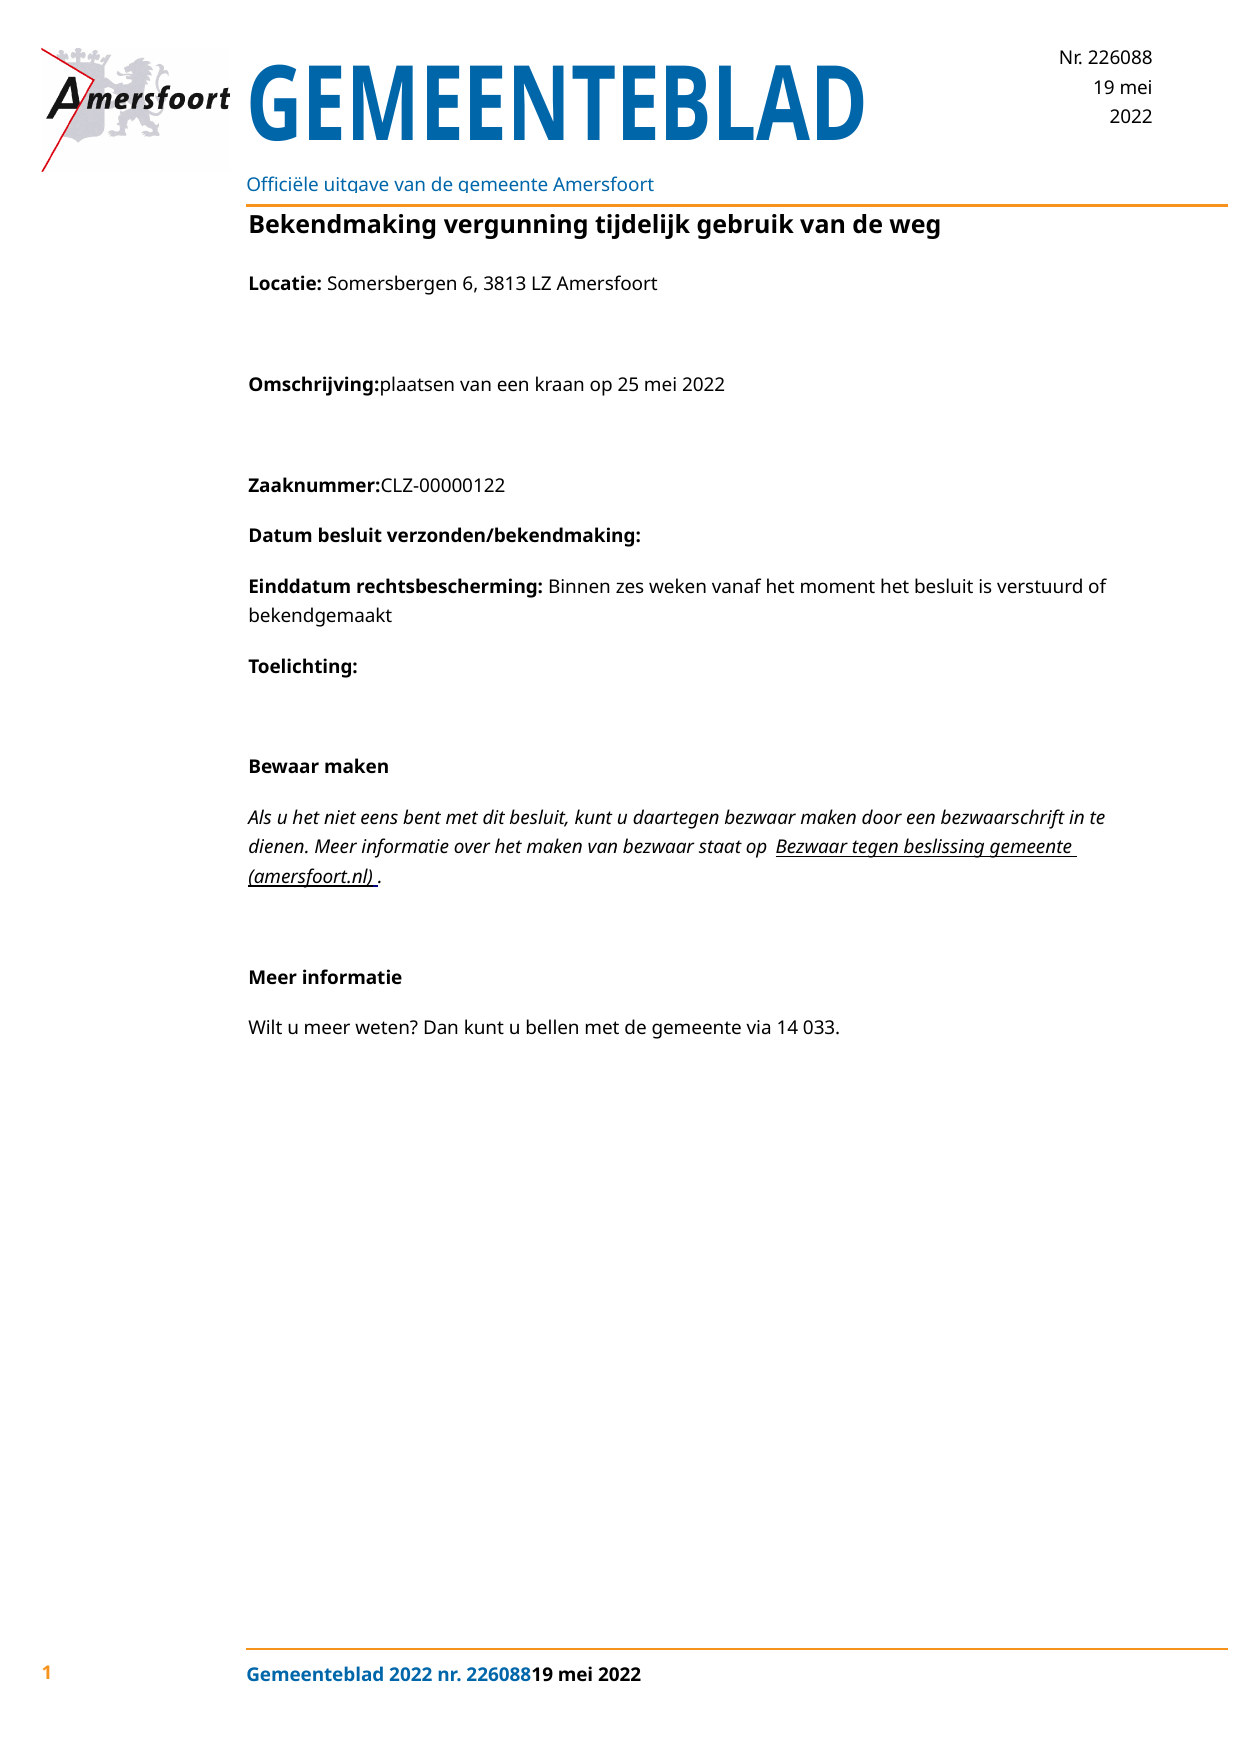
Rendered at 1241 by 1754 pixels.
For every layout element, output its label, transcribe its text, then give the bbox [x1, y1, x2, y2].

text Locatie: Somersbergen 6, 3813 LZ Amersfoort [248, 270, 1152, 296]
text Zaaknummer:CLZ-00000122 [248, 472, 1152, 498]
text Wilt u meer weten? Dan kunt u bellen met de gemeente via 14 033. [248, 1014, 1152, 1040]
picture [41, 47, 231, 172]
text Datum besluit verzonden/bekendmaking: [248, 522, 1152, 548]
text Als u het niet eens bent met dit besluit, kunt u daartegen bezwaar maken door een bezwaarschrift in te dienen. Meer informatie over het maken van bezwaar staat op Bezwaar tegen beslissing gemeente (amersfoort.nl) . [248, 804, 1152, 889]
text Einddatum rechtsbescherming: Binnen zes weken vanaf het moment het besluit is verstuurd of bekendgemaakt [248, 573, 1152, 628]
text Bekendmaking vergunning tijdelijk gebruik van de weg [248, 207, 1152, 241]
text Bewaar maken [248, 754, 1152, 779]
text Toelichting: [248, 653, 1152, 678]
text Meer informatie [248, 964, 1152, 990]
text Omschrijving:plaatsen van een kraan op 25 mei 2022 [248, 371, 1152, 397]
